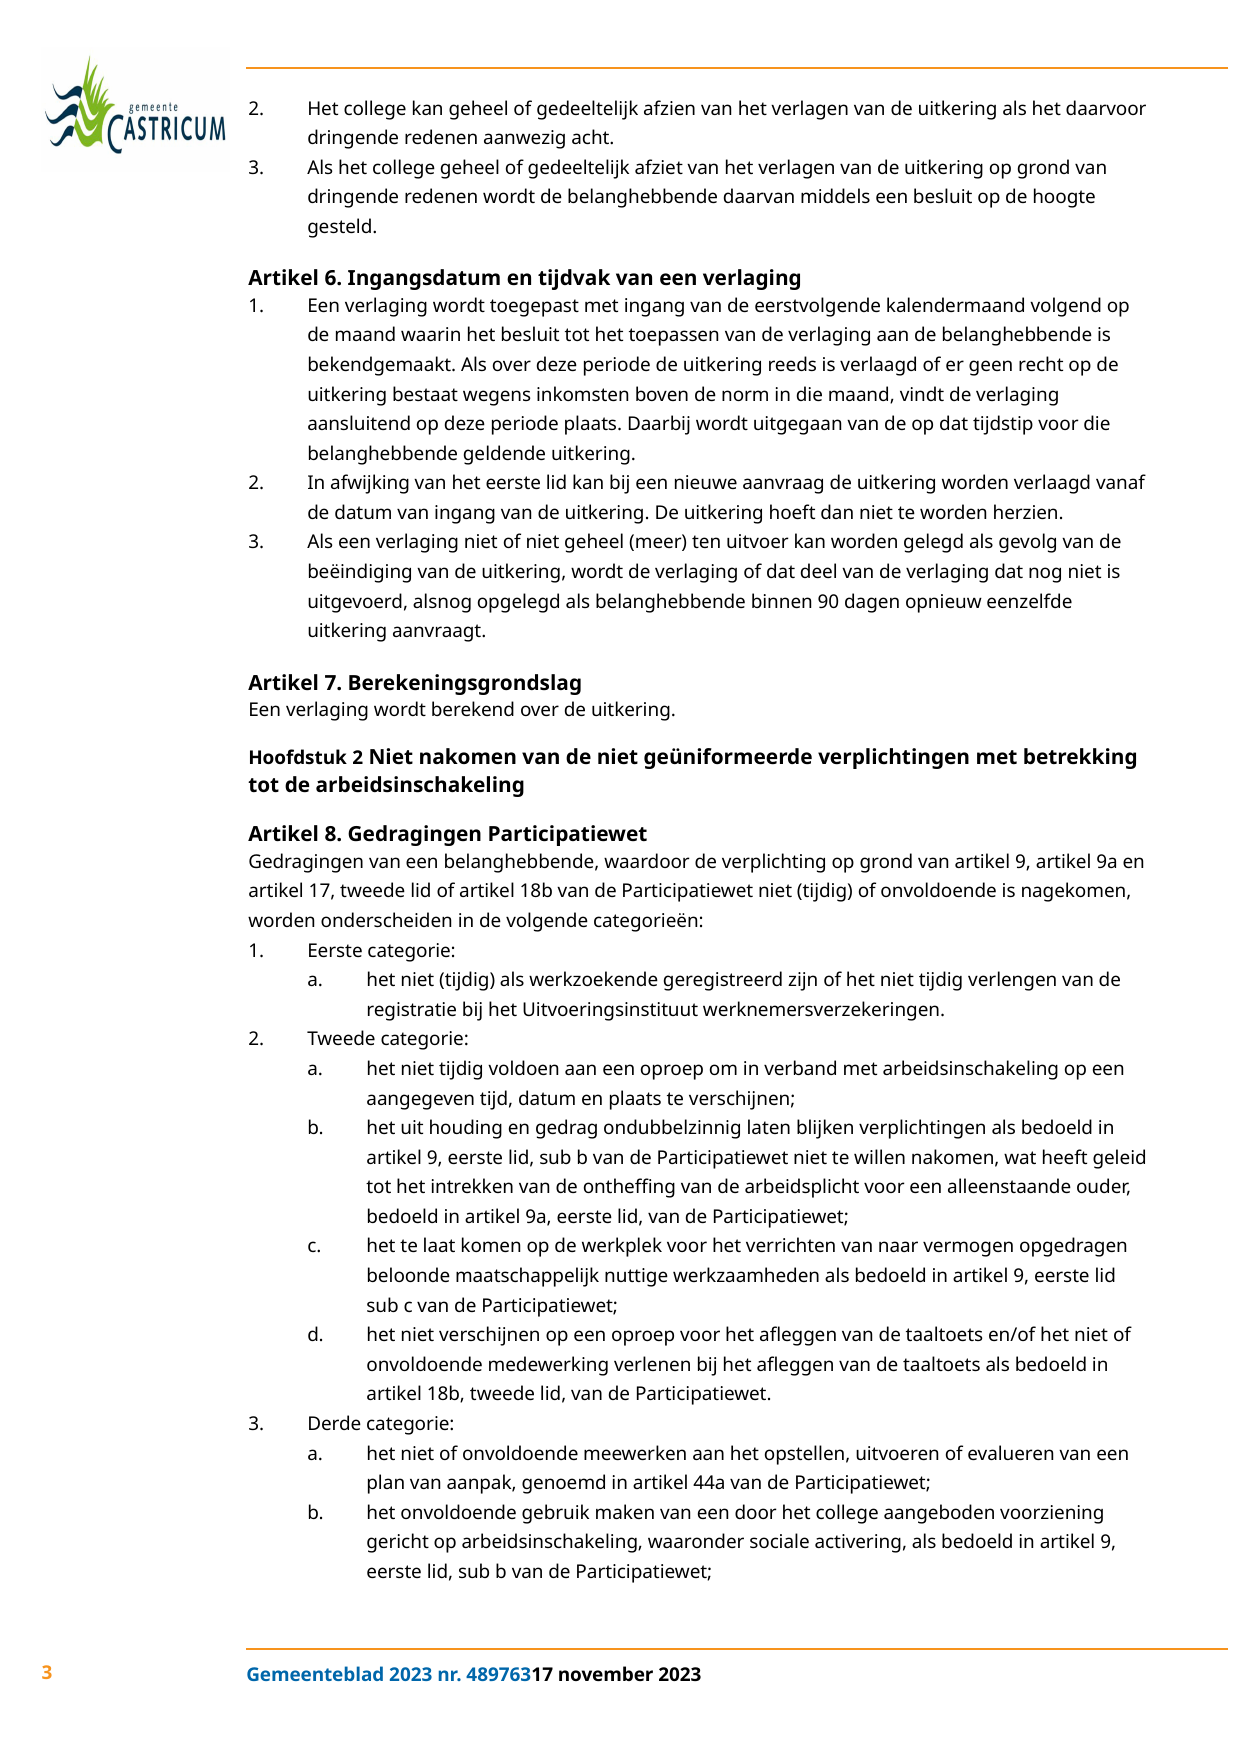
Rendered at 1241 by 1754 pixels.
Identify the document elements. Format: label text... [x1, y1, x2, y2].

list Derde categorie: [248, 1410, 1152, 1436]
list het niet tijdig voldoen aan een oproep om in verband met arbeidsinschakeling op een aangegeven tijd, datum en plaats te verschijnen; [307, 1055, 1152, 1110]
list Een verlaging wordt toegepast met ingang van de eerstvolgende kalendermaand volgend op de maand waarin het besluit tot het toepassen van de verlaging aan de belanghebbende is bekendgemaakt. Als over deze periode de uitkering reeds is verlaagd of er geen recht op de uitkering bestaat wegens inkomsten boven de norm in die maand, vindt de verlaging aansluitend op deze periode plaats. Daarbij wordt uitgegaan van de op dat tijdstip voor die belanghebbende geldende uitkering. [248, 292, 1152, 466]
text Artikel 8. Gedragingen Participatiewet [248, 819, 1152, 848]
list In afwijking van het eerste lid kan bij een nieuwe aanvraag de uitkering worden verlaagd vanaf de datum van ingang van de uitkering. De uitkering hoeft dan niet te worden herzien. [248, 469, 1152, 525]
text Hoofdstuk 2 Niet nakomen van de niet geüniformeerde verplichtingen met betrekking tot de arbeidsinschakeling [248, 742, 1152, 799]
list Als een verlaging niet of niet geheel (meer) ten uitvoer kan worden gelegd als gevolg van de beëindiging van de uitkering, wordt de verlaging of dat deel van de verlaging dat nog niet is uitgevoerd, alsnog opgelegd als belanghebbende binnen 90 dagen opnieuw eenzelfde uitkering aanvraagt. [248, 529, 1152, 643]
list het onvoldoende gebruik maken van een door het college aangeboden voorziening gericht op arbeidsinschakeling, waaronder sociale activering, als bedoeld in artikel 9, eerste lid, sub b van de Participatiewet; [307, 1499, 1152, 1584]
list het niet verschijnen op een oproep voor het afleggen van de taaltoets en/of het niet of onvoldoende medewerking verlenen bij het afleggen van de taaltoets als bedoeld in artikel 18b, tweede lid, van de Participatiewet. [307, 1321, 1152, 1406]
list het uit houding en gedrag ondubbelzinnig laten blijken verplichtingen als bedoeld in artikel 9, eerste lid, sub b van de Participatiewet niet te willen nakomen, wat heeft geleid tot het intrekken van de ontheffing van de arbeidsplicht voor een alleenstaande ouder, bedoeld in artikel 9a, eerste lid, van de Participatiewet; [307, 1114, 1152, 1229]
picture [41, 47, 231, 172]
list het niet of onvoldoende meewerken aan het opstellen, uitvoeren of evalueren van een plan van aanpak, genoemd in artikel 44a van de Participatiewet; [307, 1440, 1152, 1495]
list het te laat komen op de werkplek voor het verrichten van naar vermogen opgedragen beloonde maatschappelijk nuttige werkzaamheden als bedoeld in artikel 9, eerste lid sub c van de Participatiewet; [307, 1233, 1152, 1317]
text Artikel 7. Berekeningsgrondslag [248, 668, 1152, 696]
text Een verlaging wordt berekend over de uitkering. [248, 696, 1152, 722]
list Eerste categorie: [248, 937, 1152, 962]
list Tweede categorie: [248, 1026, 1152, 1051]
list het niet (tijdig) als werkzoekende geregistreerd zijn of het niet tijdig verlengen van de registratie bij het Uitvoeringsinstituut werknemersverzekeringen. [307, 966, 1152, 1022]
text Artikel 6. Ingangsdatum en tijdvak van een verlaging [248, 263, 1152, 292]
list Als het college geheel of gedeeltelijk afziet van het verlagen van de uitkering op grond van dringende redenen wordt de belanghebbende daarvan middels een besluit op de hoogte gesteld. [248, 154, 1152, 239]
text Gedragingen van een belanghebbende, waardoor de verplichting op grond van artikel 9, artikel 9a en artikel 17, tweede lid of artikel 18b van de Participatiewet niet (tijdig) of onvoldoende is nagekomen, worden onderscheiden in de volgende categorieën: [248, 848, 1152, 933]
list Het college kan geheel of gedeeltelijk afzien van het verlagen van de uitkering als het daarvoor dringende redenen aanwezig acht. [248, 95, 1152, 150]
